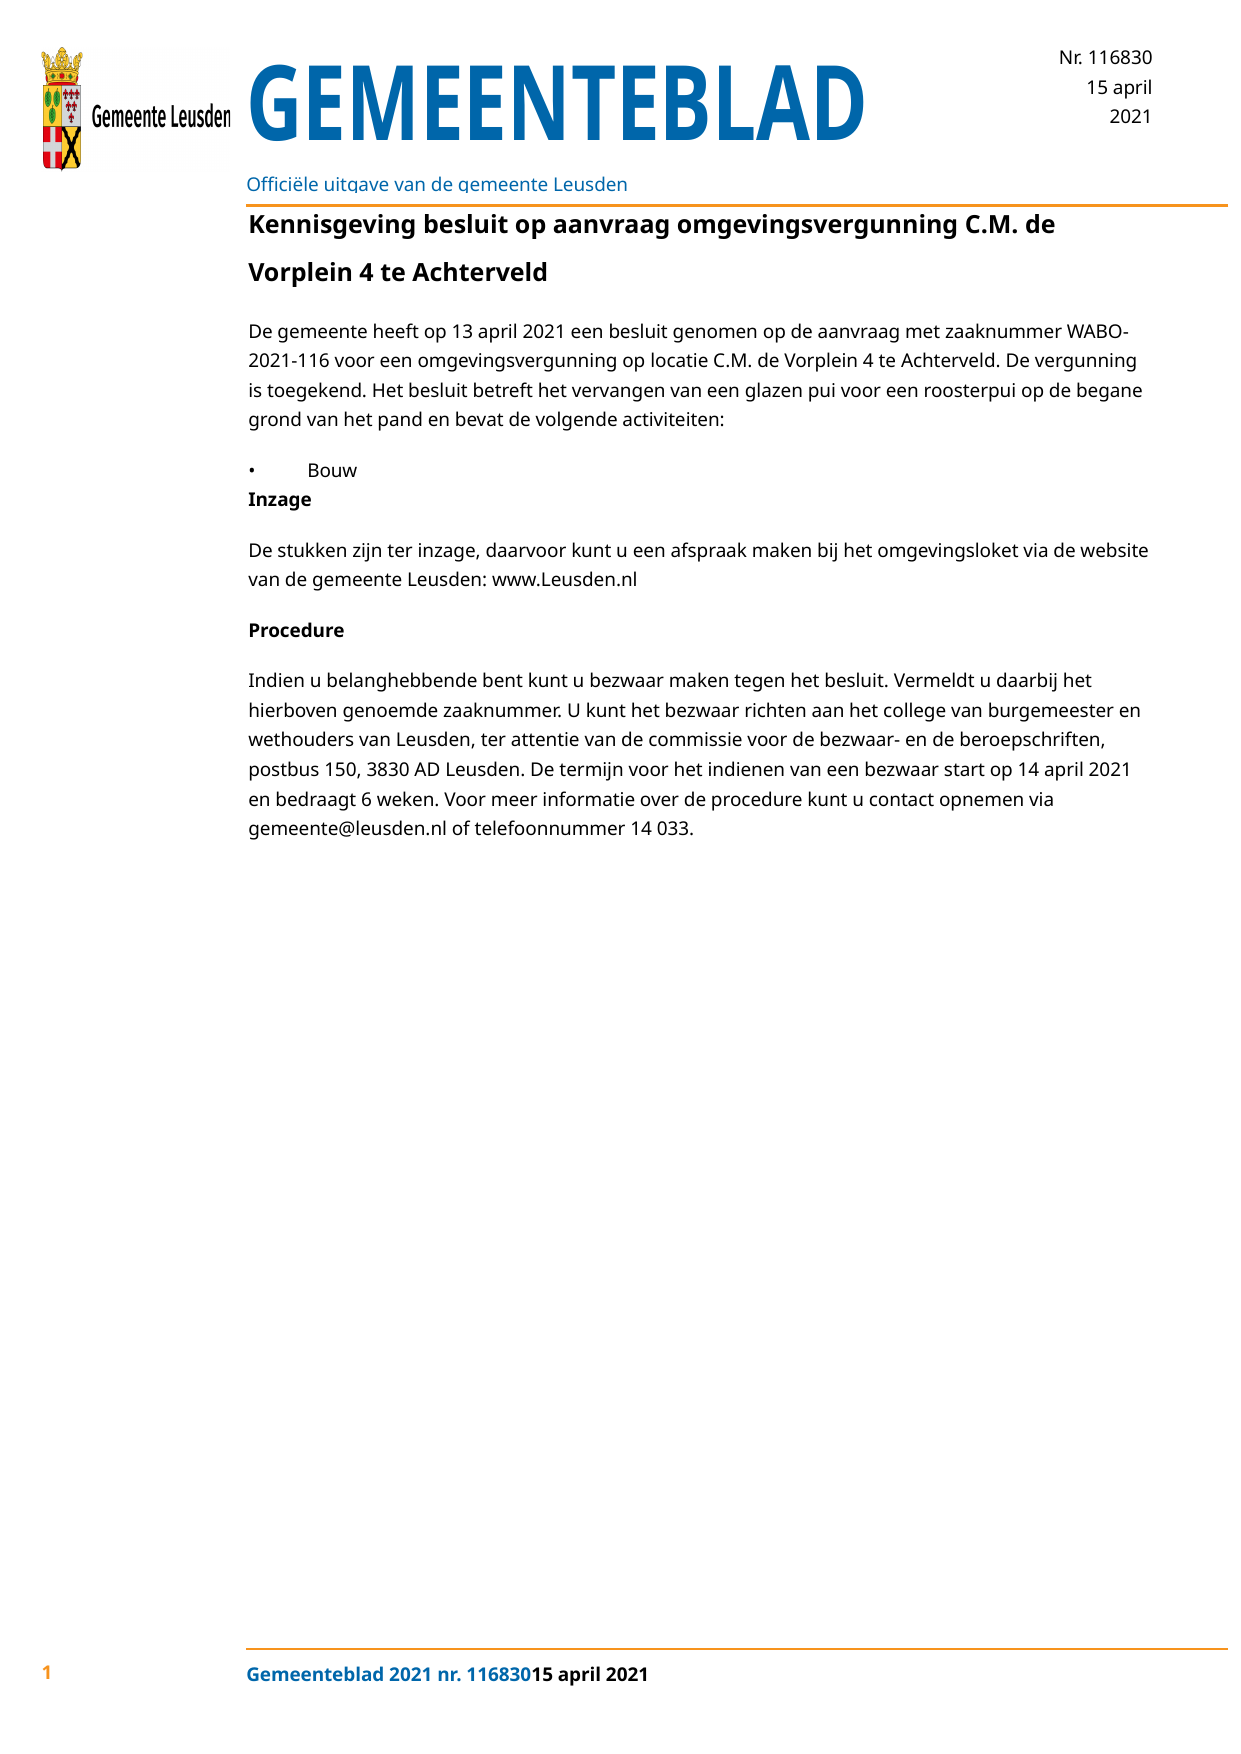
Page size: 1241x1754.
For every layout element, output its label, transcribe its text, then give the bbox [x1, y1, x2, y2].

text Indien u belanghebbende bent kunt u bezwaar maken tegen het besluit. Vermeldt u daarbij het hierboven genoemde zaaknummer. U kunt het bezwaar richten aan het college van burgemeester en wethouders van Leusden, ter attentie van de commissie voor de bezwaar- en de beroepschriften, postbus 150, 3830 AD Leusden. De termijn voor het indienen van een bezwaar start op 14 april 2021 en bedraagt 6 weken. Voor meer informatie over de procedure kunt u contact opnemen via gemeente@leusden.nl of telefoonnummer 14 033. [248, 667, 1152, 841]
text Procedure [248, 617, 1152, 643]
list Bouw [248, 457, 1152, 483]
text De stukken zijn ter inzage, daarvoor kunt u een afspraak maken bij het omgevingsloket via de website van de gemeente Leusden: www.Leusden.nl [248, 537, 1152, 592]
text Inzage [248, 487, 1152, 512]
picture [41, 47, 231, 172]
text De gemeente heeft op 13 april 2021 een besluit genomen op de aanvraag met zaaknummer WABO-2021-116 voor een omgevingsvergunning op locatie C.M. de Vorplein 4 te Achterveld. De vergunning is toegekend. Het besluit betreft het vervangen van een glazen pui voor een roosterpui op de begane grond van het pand en bevat de volgende activiteiten: [248, 318, 1152, 432]
text Kennisgeving besluit op aanvraag omgevingsvergunning C.M. de Vorplein 4 te Achterveld [248, 207, 1152, 288]
